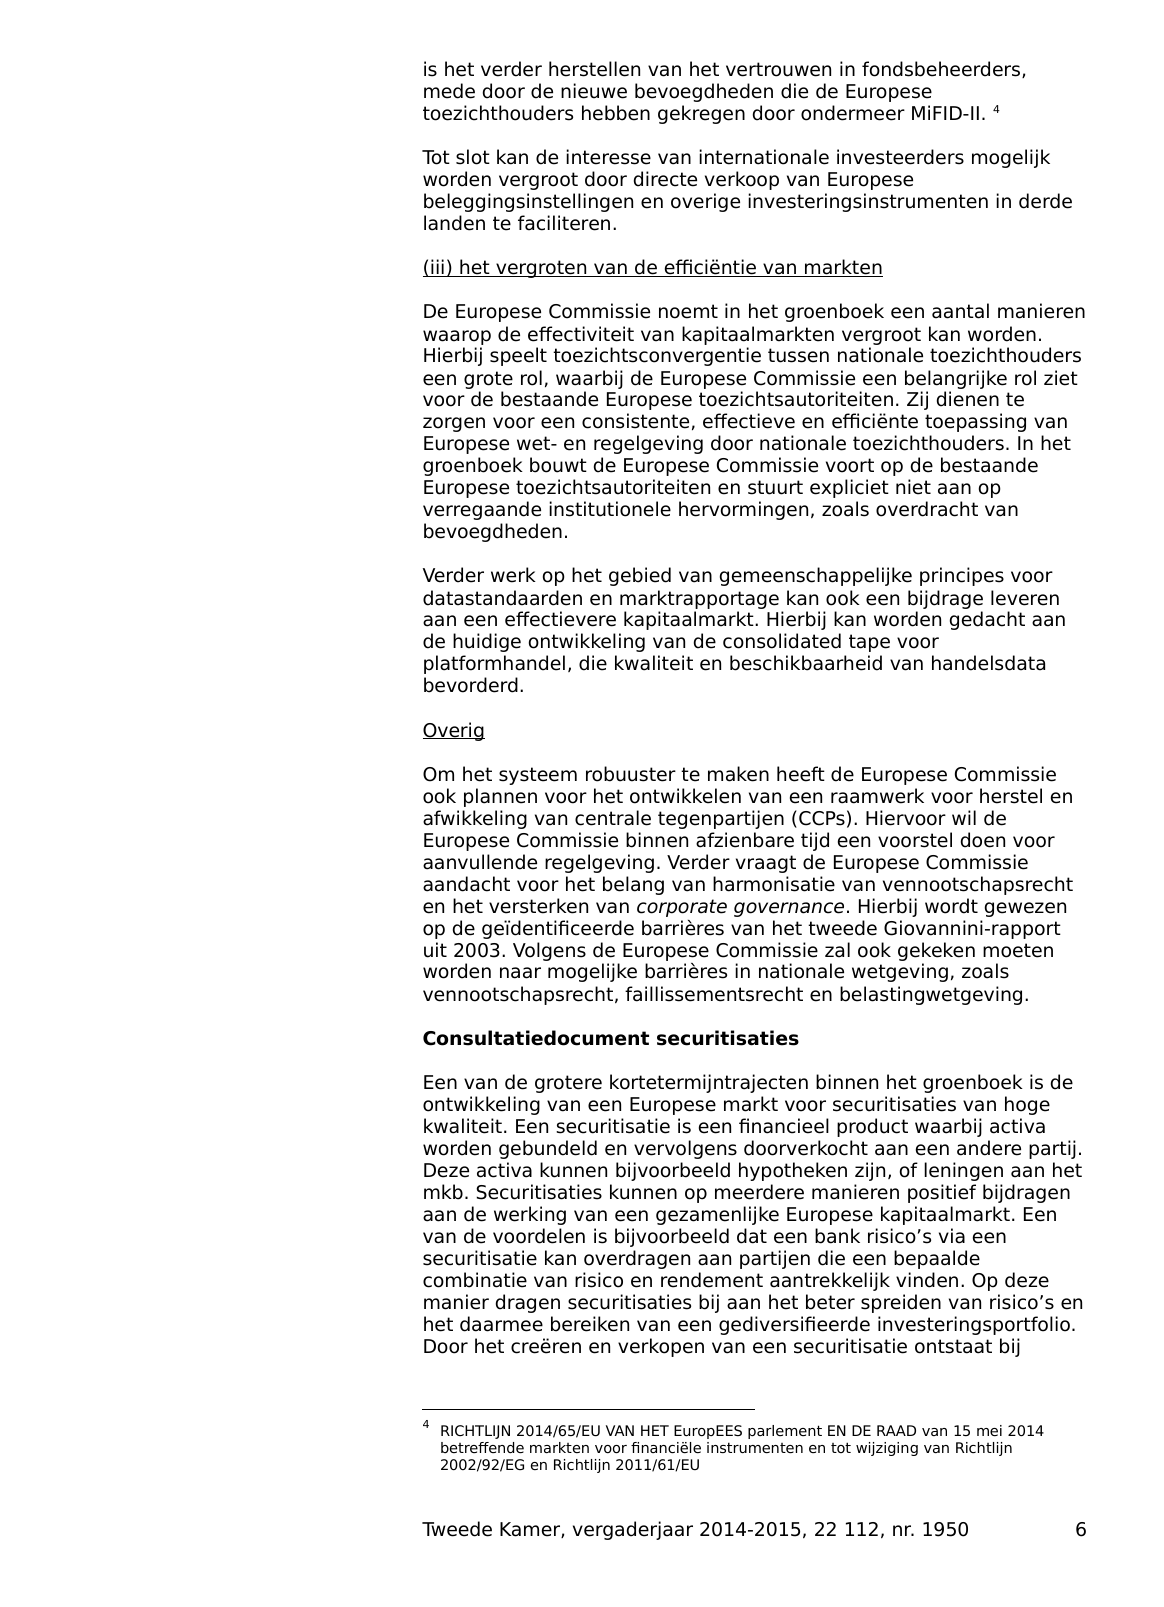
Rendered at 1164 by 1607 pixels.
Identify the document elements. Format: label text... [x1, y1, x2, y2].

text RICHTLIJN 2014/65/EU VAN HET EuropEES parlement EN DE RAAD van 15 mei 2014 betreffende markten voor financiële instrumenten en tot wijziging van Richtlijn 2002/92/EG en Richtlijn 2011/61/EU [422, 1418, 1087, 1474]
subtitle (iii) het vergroten van de efficiëntie van markten [422, 257, 1087, 279]
text De Europese Commissie noemt in het groenboek een aantal manieren waarop de effectiviteit van kapitaalmarkten vergroot kan worden. Hierbij speelt toezichtsconvergentie tussen nationale toezichthouders een grote rol, waarbij de Europese Commissie een belangrijke rol ziet voor de bestaande Europese toezichtsautoriteiten. Zij dienen te zorgen voor een consistente, effectieve en efficiënte toepassing van Europese wet- en regelgeving door nationale toezichthouders. In het groenboek bouwt de Europese Commissie voort op de bestaande Europese toezichtsautoriteiten en stuurt expliciet niet aan op verregaande institutionele hervormingen, zoals overdracht van bevoegdheden. [422, 301, 1087, 543]
subtitle Overig [422, 719, 1087, 741]
text Een van de grotere kortetermijntrajecten binnen het groenboek is de ontwikkeling van een Europese markt voor securitisaties van hoge kwaliteit. Een securitisatie is een financieel product waarbij activa worden gebundeld en vervolgens doorverkocht aan een andere partij. Deze activa kunnen bijvoorbeeld hypotheken zijn, of leningen aan het mkb. Securitisaties kunnen op meerdere manieren positief bijdragen aan de werking van een gezamenlijke Europese kapitaalmarkt. Een van de voordelen is bijvoorbeeld dat een bank risico’s via een securitisatie kan overdragen aan partijen die een bepaalde combinatie van risico en rendement aantrekkelijk vinden. Op deze manier dragen securitisaties bij aan het beter spreiden van risico’s en het daarmee bereiken van een gediversifieerde investeringsportfolio. Door het creëren en verkopen van een securitisatie ontstaat bij [422, 1072, 1087, 1357]
text Verder werk op het gebied van gemeenschappelijke principes voor datastandaarden en marktrapportage kan ook een bijdrage leveren aan een effectievere kapitaalmarkt. Hierbij kan worden gedacht aan de huidige ontwikkeling van de consolidated tape voor platformhandel, die kwaliteit en beschikbaarheid van handelsdata bevorderd. [422, 565, 1087, 697]
text Om het systeem robuuster te maken heeft de Europese Commissie ook plannen voor het ontwikkelen van een raamwerk voor herstel en afwikkeling van centrale tegenpartijen (CCPs). Hiervoor wil de Europese Commissie binnen afzienbare tijd een voorstel doen voor aanvullende regelgeving. Verder vraagt de Europese Commissie aandacht voor het belang van harmonisatie van vennootschapsrecht en het versterken van corporate governance. Hierbij wordt gewezen op de geïdentificeerde barrières van het tweede Giovannini-rapport uit 2003. Volgens de Europese Commissie zal ook gekeken moeten worden naar mogelijke barrières in nationale wetgeving, zoals vennootschapsrecht, faillissementsrecht en belastingwetgeving. [422, 764, 1087, 1005]
text Tot slot kan de interesse van internationale investeerders mogelijk worden vergroot door directe verkoop van Europese beleggingsinstellingen en overige investeringsinstrumenten in derde landen te faciliteren. [422, 147, 1087, 235]
subtitle Consultatiedocument securitisaties [422, 1028, 1087, 1049]
text is het verder herstellen van het vertrouwen in fondsbeheerders, mede door de nieuwe bevoegdheden die de Europese toezichthouders hebben gekregen door ondermeer MiFID-II. [422, 59, 1087, 125]
